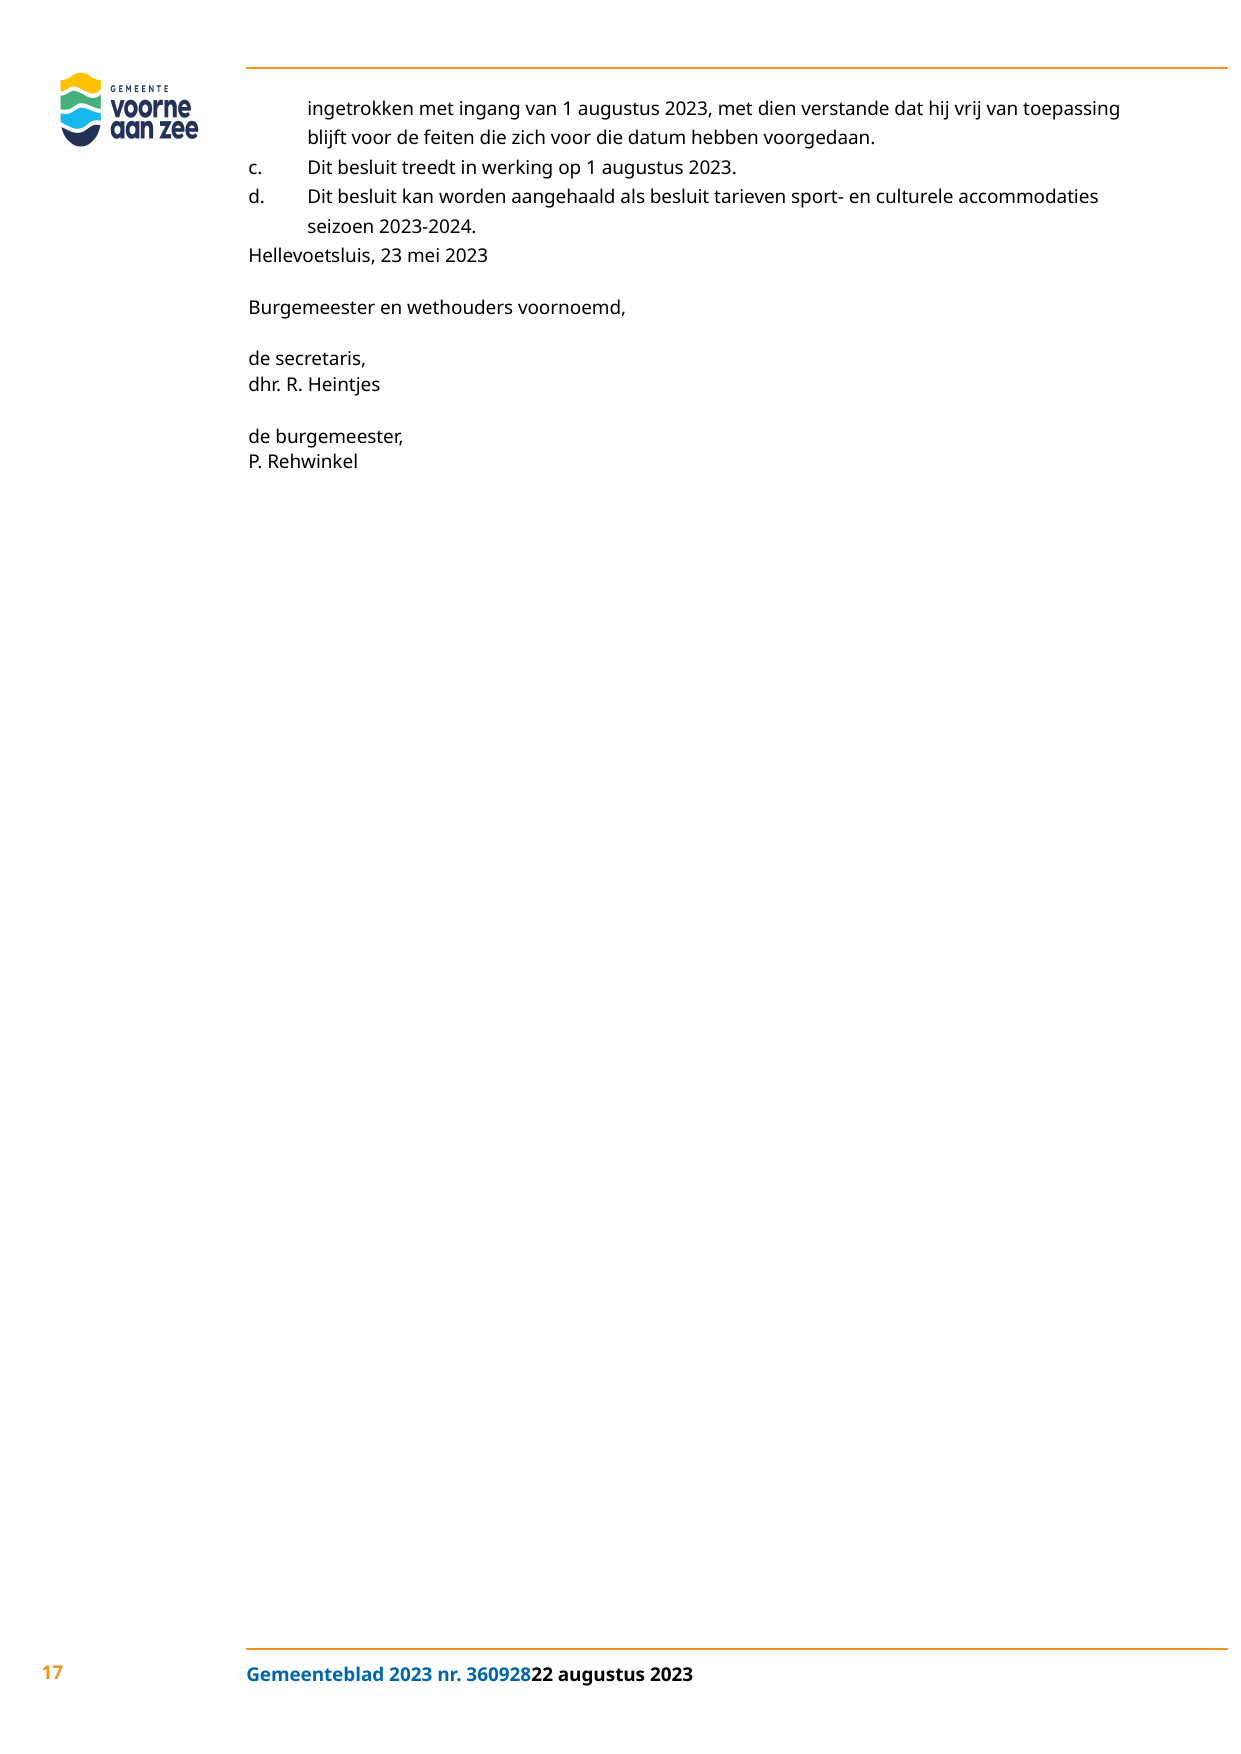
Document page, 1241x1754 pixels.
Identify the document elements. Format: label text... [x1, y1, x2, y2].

text Hellevoetsluis, 23 mei 2023 [248, 243, 1152, 268]
text Burgemeester en wethouders voornoemd, [248, 294, 1152, 320]
text dhr. R. Heintjes [248, 371, 1152, 397]
text de secretaris, [248, 346, 1152, 371]
text P. Rehwinkel [248, 448, 1152, 474]
picture [41, 47, 231, 172]
list Dit besluit treedt in werking op 1 augustus 2023. [248, 154, 1152, 180]
list ingetrokken met ingang van 1 augustus 2023, met dien verstande dat hij vrij van toepassing blijft voor de feiten die zich voor die datum hebben voorgedaan. [248, 95, 1152, 150]
list Dit besluit kan worden aangehaald als besluit tarieven sport- en culturele accommodaties seizoen 2023-2024. [248, 183, 1152, 239]
text de burgemeester, [248, 423, 1152, 448]
